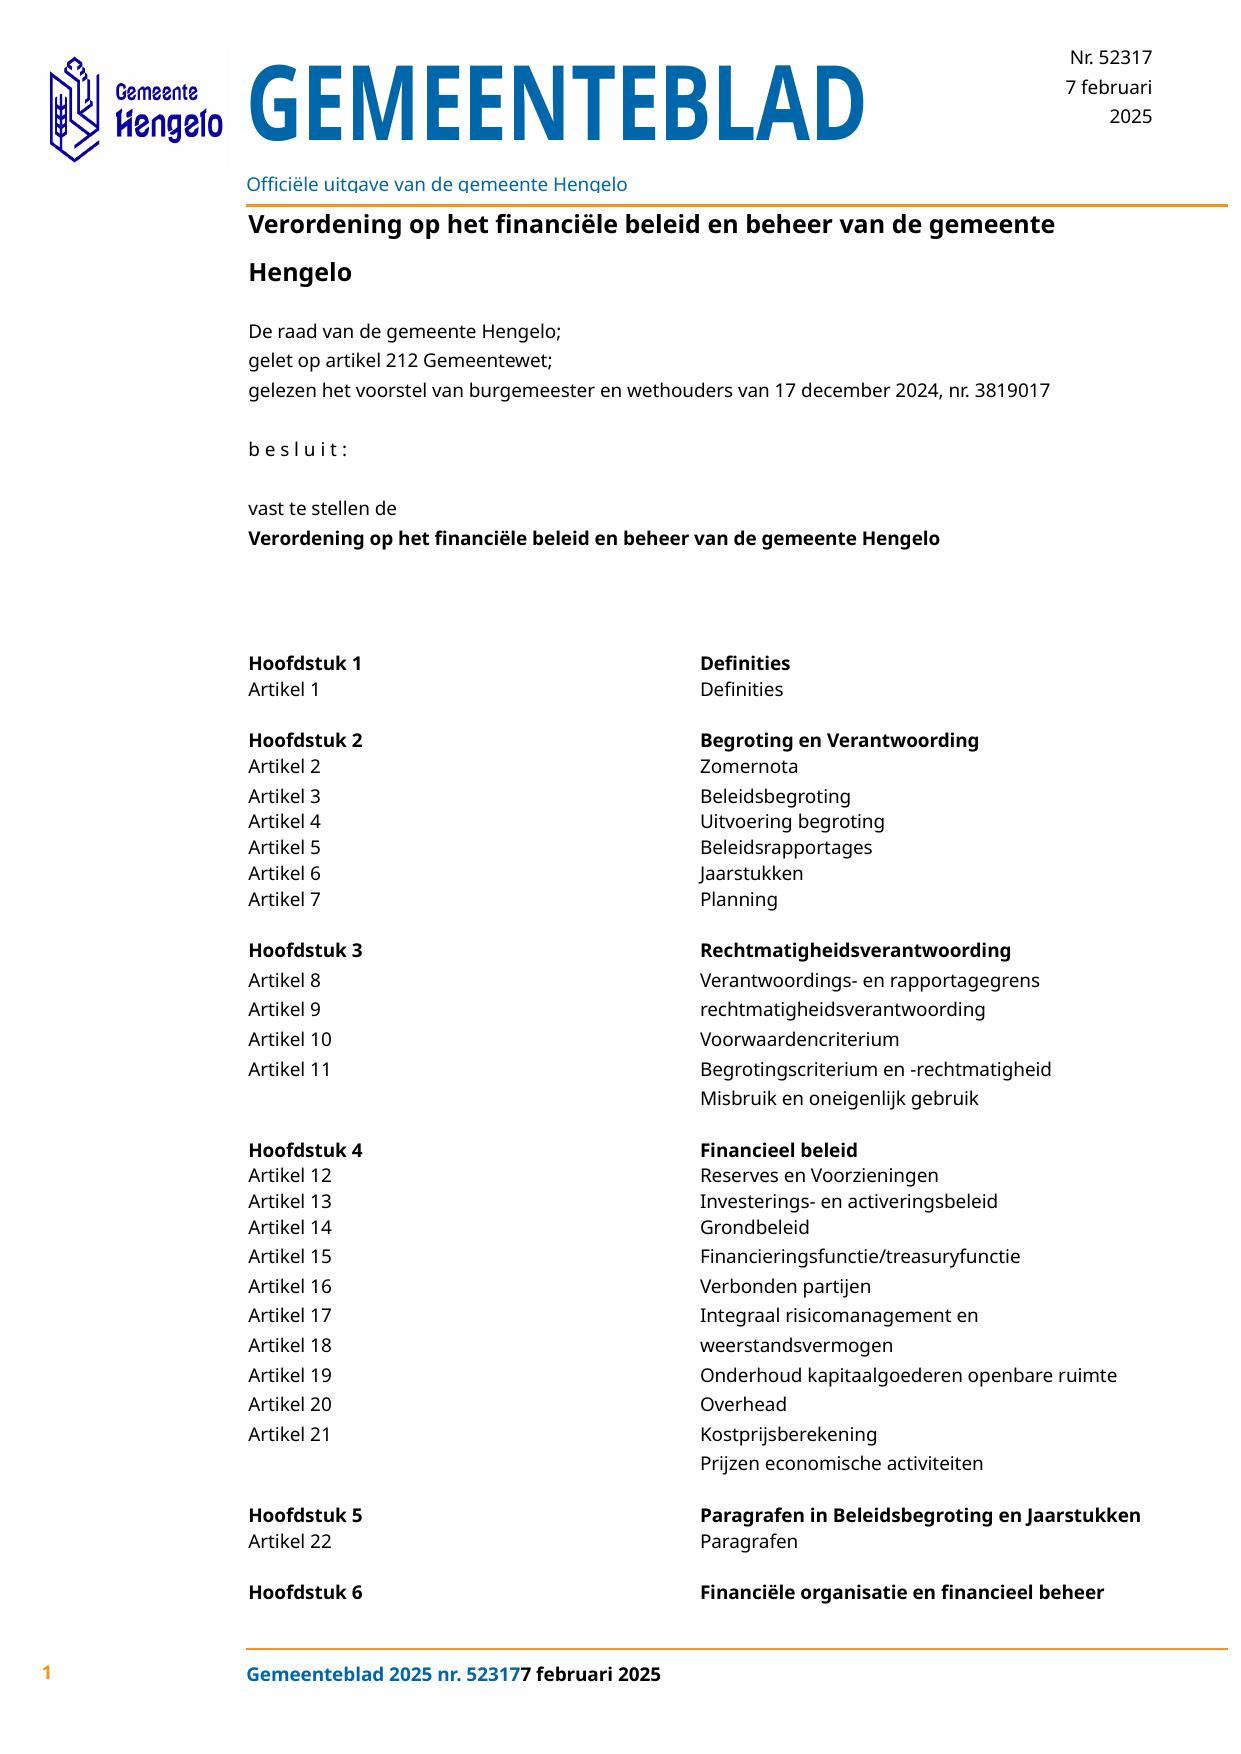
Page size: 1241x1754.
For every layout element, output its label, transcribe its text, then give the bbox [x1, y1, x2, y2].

table_cell [700, 1476, 1152, 1502]
table_cell Planning [700, 886, 1152, 912]
table_cell Artikel 12 [248, 1163, 700, 1188]
table_cell Artikel 14 Artikel 15 Artikel 16 Artikel 17 Artikel 18 Artikel 19 Artikel 20 Artikel 21 [248, 1214, 700, 1476]
table_cell Paragrafen [700, 1528, 1152, 1553]
table_cell Zomernota Beleidsbegroting [700, 754, 1152, 809]
text De raad van de gemeente Hengelo; [248, 318, 1152, 344]
table_cell [248, 912, 700, 937]
table_cell [248, 1554, 700, 1579]
table_cell [700, 912, 1152, 937]
table_cell [700, 1111, 1152, 1137]
table_cell Artikel 6 [248, 860, 700, 886]
picture [41, 47, 231, 172]
table_cell Reserves en Voorzieningen [700, 1163, 1152, 1188]
table_cell Artikel 7 [248, 886, 700, 912]
table_cell Artikel 5 [248, 835, 700, 860]
table_header Hoofdstuk 1 [248, 651, 700, 676]
table_cell Artikel 4 [248, 809, 700, 834]
table_cell Financieel beleid [700, 1137, 1152, 1162]
table_cell Hoofdstuk 4 [248, 1137, 700, 1162]
text gelet op artikel 212 Gemeentewet; [248, 347, 1152, 373]
table_cell Investerings- en activeringsbeleid [700, 1188, 1152, 1214]
table_cell Paragrafen in Beleidsbegroting en Jaarstukken [700, 1502, 1152, 1528]
table_cell Beleidsrapportages [700, 835, 1152, 860]
table_cell Artikel 1 [248, 676, 700, 702]
table_cell Hoofdstuk 6 [248, 1579, 700, 1605]
table_cell Financiële organisatie en financieel beheer [700, 1579, 1152, 1605]
table_cell Artikel 13 [248, 1188, 700, 1214]
table_cell Definities [700, 676, 1152, 702]
table_cell Hoofdstuk 3 Artikel 8 Artikel 9 Artikel 10 Artikel 11 [248, 938, 700, 1111]
text vast te stellen de [248, 495, 1152, 521]
text b e s l u i t : [248, 436, 1152, 462]
table_cell Uitvoering begroting [700, 809, 1152, 834]
table_header Definities [700, 651, 1152, 676]
table_cell Artikel 2 Artikel 3 [248, 754, 700, 809]
table_cell [700, 702, 1152, 728]
table_cell Jaarstukken [700, 860, 1152, 886]
table_cell [248, 702, 700, 728]
table_cell Begroting en Verantwoording [700, 728, 1152, 753]
table_cell Rechtmatigheidsverantwoording Verantwoordings- en rapportagegrens rechtmatigheidsverantwoording Voorwaardencriterium Begrotingscriterium en -rechtmatigheid Misbruik en oneigenlijk gebruik [700, 938, 1152, 1111]
text gelezen het voorstel van burgemeester en wethouders van 17 december 2024, nr. 3819017 [248, 377, 1152, 403]
table_cell Hoofdstuk 5 [248, 1502, 700, 1528]
table_cell Hoofdstuk 2 [248, 728, 700, 753]
table_cell [248, 1111, 700, 1137]
table_cell Artikel 22 [248, 1528, 700, 1553]
table_cell [700, 1554, 1152, 1579]
text Verordening op het financiële beleid en beheer van de gemeente Hengelo [248, 207, 1152, 288]
table_cell Grondbeleid Financieringsfunctie/treasuryfunctie Verbonden partijen Integraal risicomanagement en weerstandsvermogen Onderhoud kapitaalgoederen openbare ruimte Overhead Kostprijsberekening Prijzen economische activiteiten [700, 1214, 1152, 1476]
table_cell [248, 1476, 700, 1502]
text Verordening op het financiële beleid en beheer van de gemeente Hengelo [248, 525, 1152, 551]
